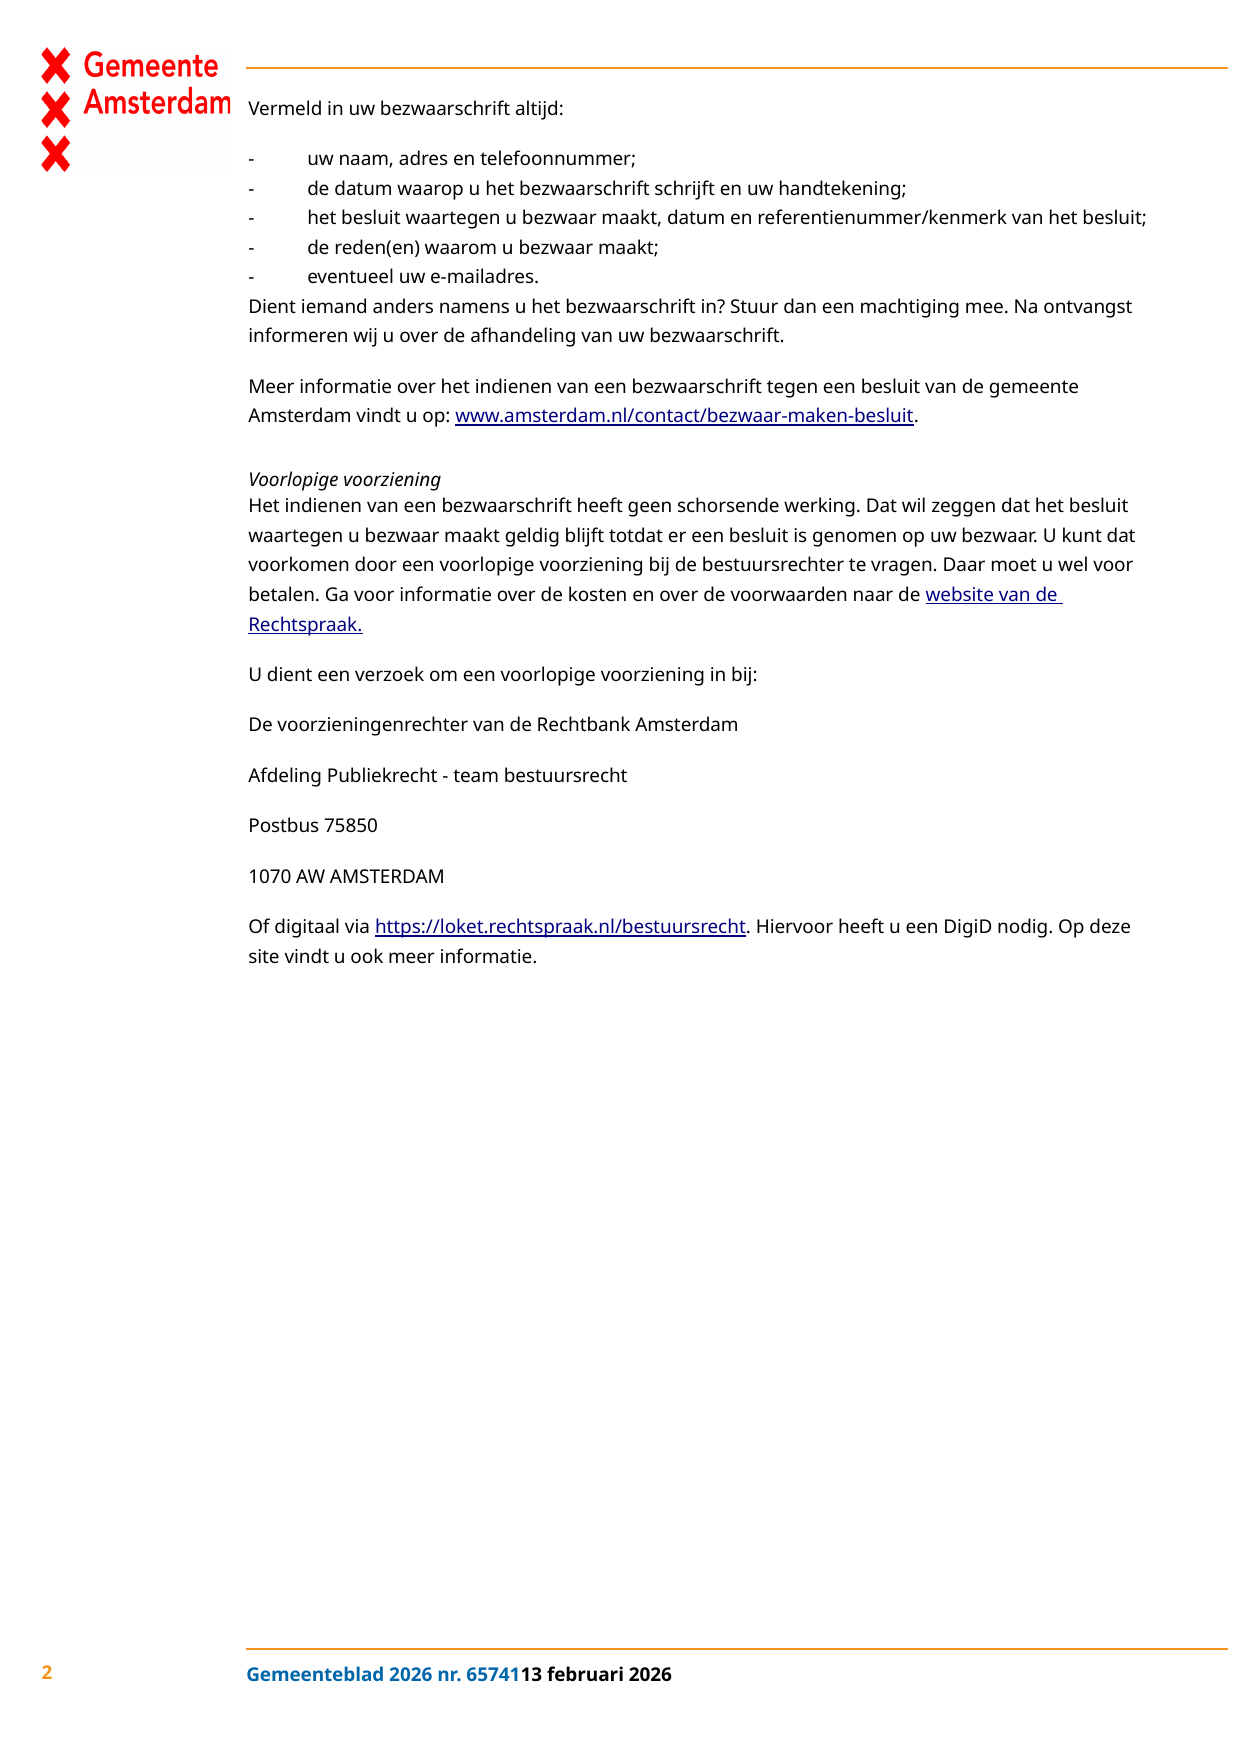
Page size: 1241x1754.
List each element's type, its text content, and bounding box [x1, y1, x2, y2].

text Dient iemand anders namens u het bezwaarschrift in? Stuur dan een machtiging mee. Na ontvangst informeren wij u over de afhandeling van uw bezwaarschrift. [248, 293, 1152, 348]
list eventueel uw e-mailadres. [248, 263, 1152, 289]
text 1070 AW AMSTERDAM [248, 863, 1152, 888]
text De voorzieningenrechter van de Rechtbank Amsterdam [248, 712, 1152, 737]
list het besluit waartegen u bezwaar maakt, datum en referentienummer/kenmerk van het besluit; [248, 204, 1152, 230]
text Afdeling Publiekrecht - team bestuursrecht [248, 762, 1152, 788]
text Voorlopige voorziening [248, 467, 1152, 492]
picture [41, 47, 231, 172]
text Postbus 75850 [248, 812, 1152, 838]
list de datum waarop u het bezwaarschrift schrijft en uw handtekening; [248, 175, 1152, 201]
list uw naam, adres en telefoonnummer; [248, 145, 1152, 171]
text U dient een verzoek om een voorlopige voorziening in bij: [248, 661, 1152, 687]
text Het indienen van een bezwaarschrift heeft geen schorsende werking. Dat wil zeggen dat het besluit waartegen u bezwaar maakt geldig blijft totdat er een besluit is genomen op uw bezwaar. U kunt dat voorkomen door een voorlopige voorziening bij de bestuursrechter te vragen. Daar moet u wel voor betalen. Ga voor informatie over de kosten en over de voorwaarden naar de website van de Rechtspraak. [248, 492, 1152, 636]
text Vermeld in uw bezwaarschrift altijd: [248, 95, 1152, 121]
list de reden(en) waarom u bezwaar maakt; [248, 234, 1152, 260]
text Meer informatie over het indienen van een bezwaarschrift tegen een besluit van de gemeente Amsterdam vindt u op: www.amsterdam.nl/contact/bezwaar-maken-besluit. [248, 373, 1152, 428]
text Of digitaal via https://loket.rechtspraak.nl/bestuursrecht. Hiervoor heeft u een DigiD nodig. Op deze site vindt u ook meer informatie. [248, 913, 1152, 968]
